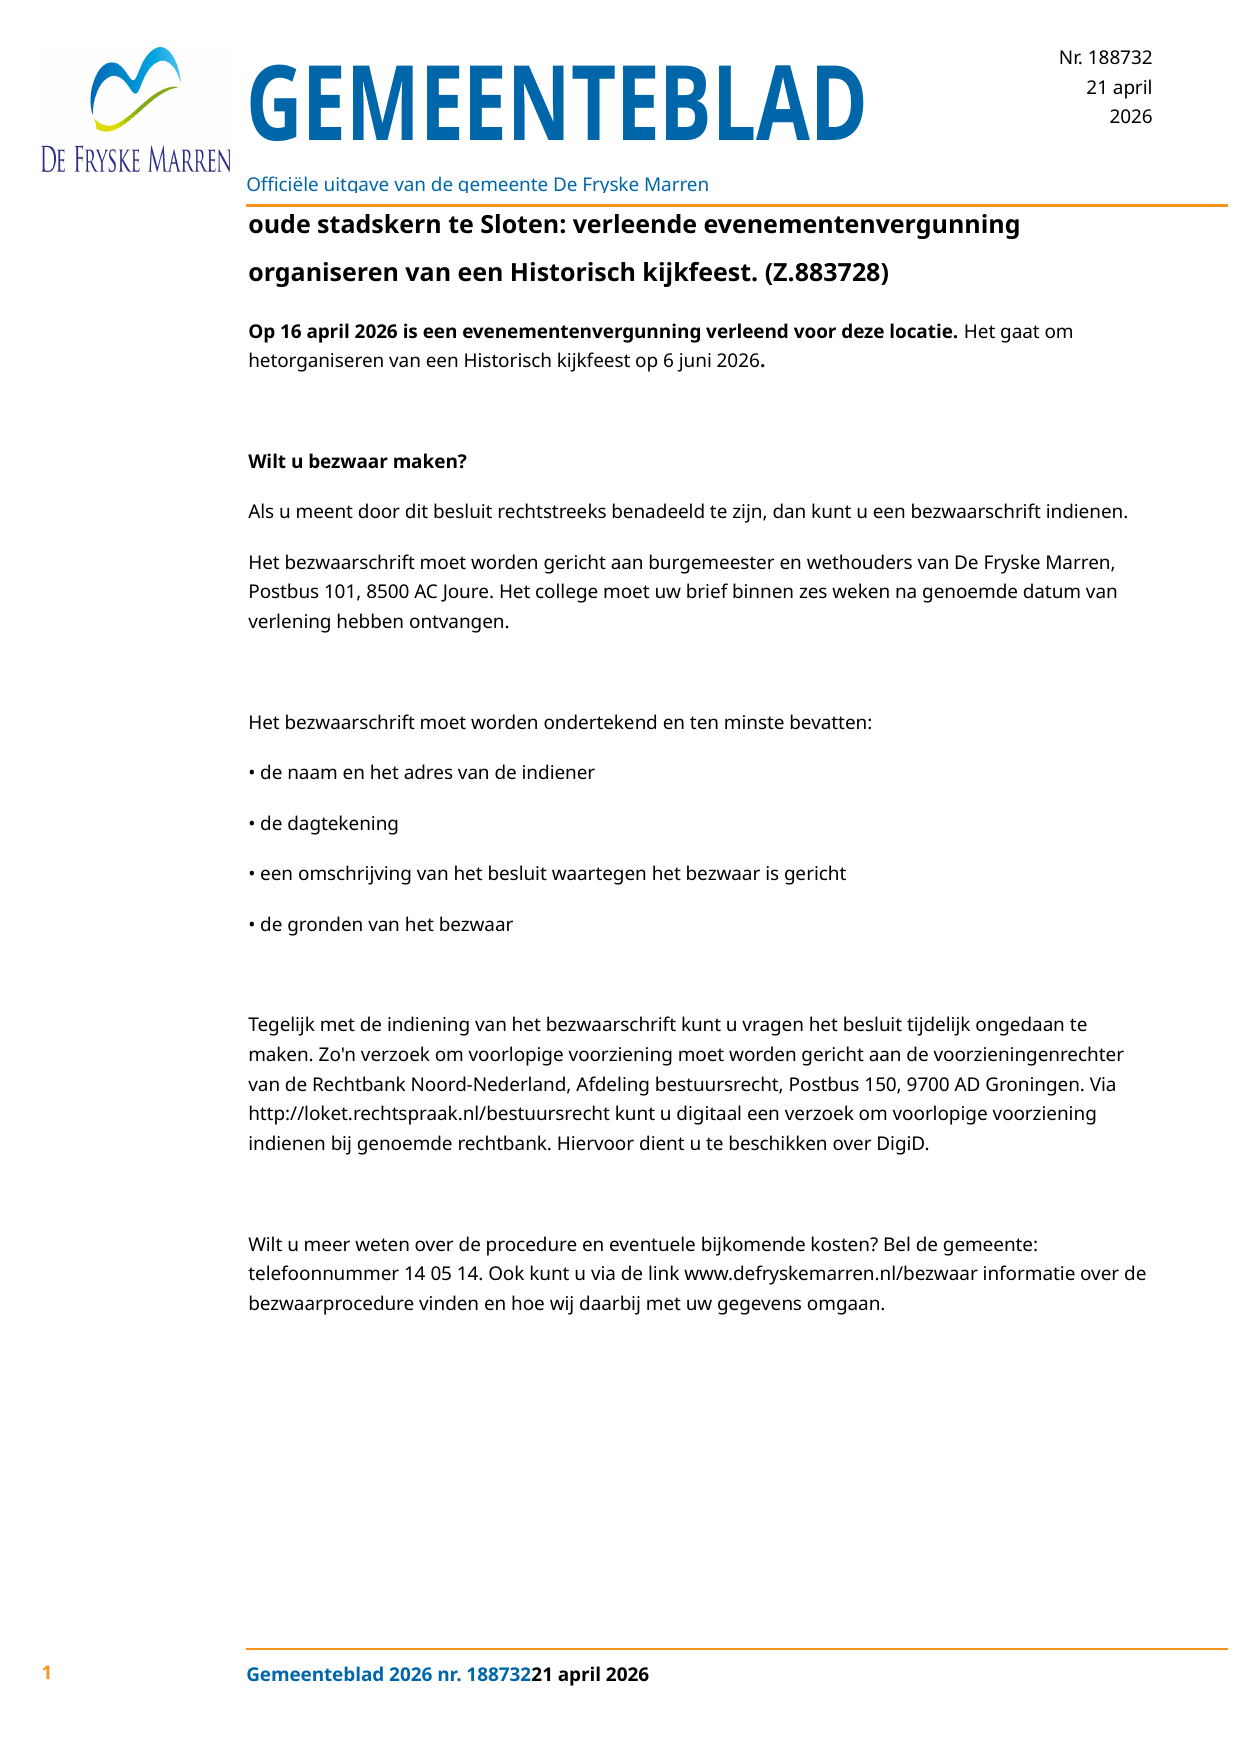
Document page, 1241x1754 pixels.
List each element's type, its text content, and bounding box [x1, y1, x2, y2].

text oude stadskern te Sloten: verleende evenementenvergunning organiseren van een Historisch kijkfeest. (Z.883728) [248, 207, 1152, 288]
text Op 16 april 2026 is een evenementenvergunning verleend voor deze locatie. Het gaat om hetorganiseren van een Historisch kijkfeest op 6 juni 2026. [248, 318, 1152, 373]
picture [41, 47, 231, 172]
text Het bezwaarschrift moet worden ondertekend en ten minste bevatten: [248, 709, 1152, 735]
text Als u meent door dit besluit rechtstreeks benadeeld te zijn, dan kunt u een bezwaarschrift indienen. [248, 499, 1152, 524]
text Wilt u bezwaar maken? [248, 448, 1152, 474]
text • de naam en het adres van de indiener [248, 759, 1152, 785]
text Het bezwaarschrift moet worden gericht aan burgemeester en wethouders van De Fryske Marren, Postbus 101, 8500 AC Joure. Het college moet uw brief binnen zes weken na genoemde datum van verlening hebben ontvangen. [248, 549, 1152, 634]
text • de gronden van het bezwaar [248, 911, 1152, 937]
text Tegelijk met de indiening van het bezwaarschrift kunt u vragen het besluit tijdelijk ongedaan te maken. Zo'n verzoek om voorlopige voorziening moet worden gericht aan de voorzieningenrechter van de Rechtbank Noord-Nederland, Afdeling bestuursrecht, Postbus 150, 9700 AD Groningen. Via http://loket.rechtspraak.nl/bestuursrecht kunt u digitaal een verzoek om voorlopige voorziening indienen bij genoemde rechtbank. Hiervoor dient u te beschikken over DigiD. [248, 1012, 1152, 1156]
text • de dagtekening [248, 810, 1152, 836]
text Wilt u meer weten over de procedure en eventuele bijkomende kosten? Bel de gemeente: telefoonnummer 14 05 14. Ook kunt u via de link www.defryskemarren.nl/bezwaar informatie over de bezwaarprocedure vinden en hoe wij daarbij met uw gegevens omgaan. [248, 1231, 1152, 1316]
text • een omschrijving van het besluit waartegen het bezwaar is gericht [248, 860, 1152, 886]
